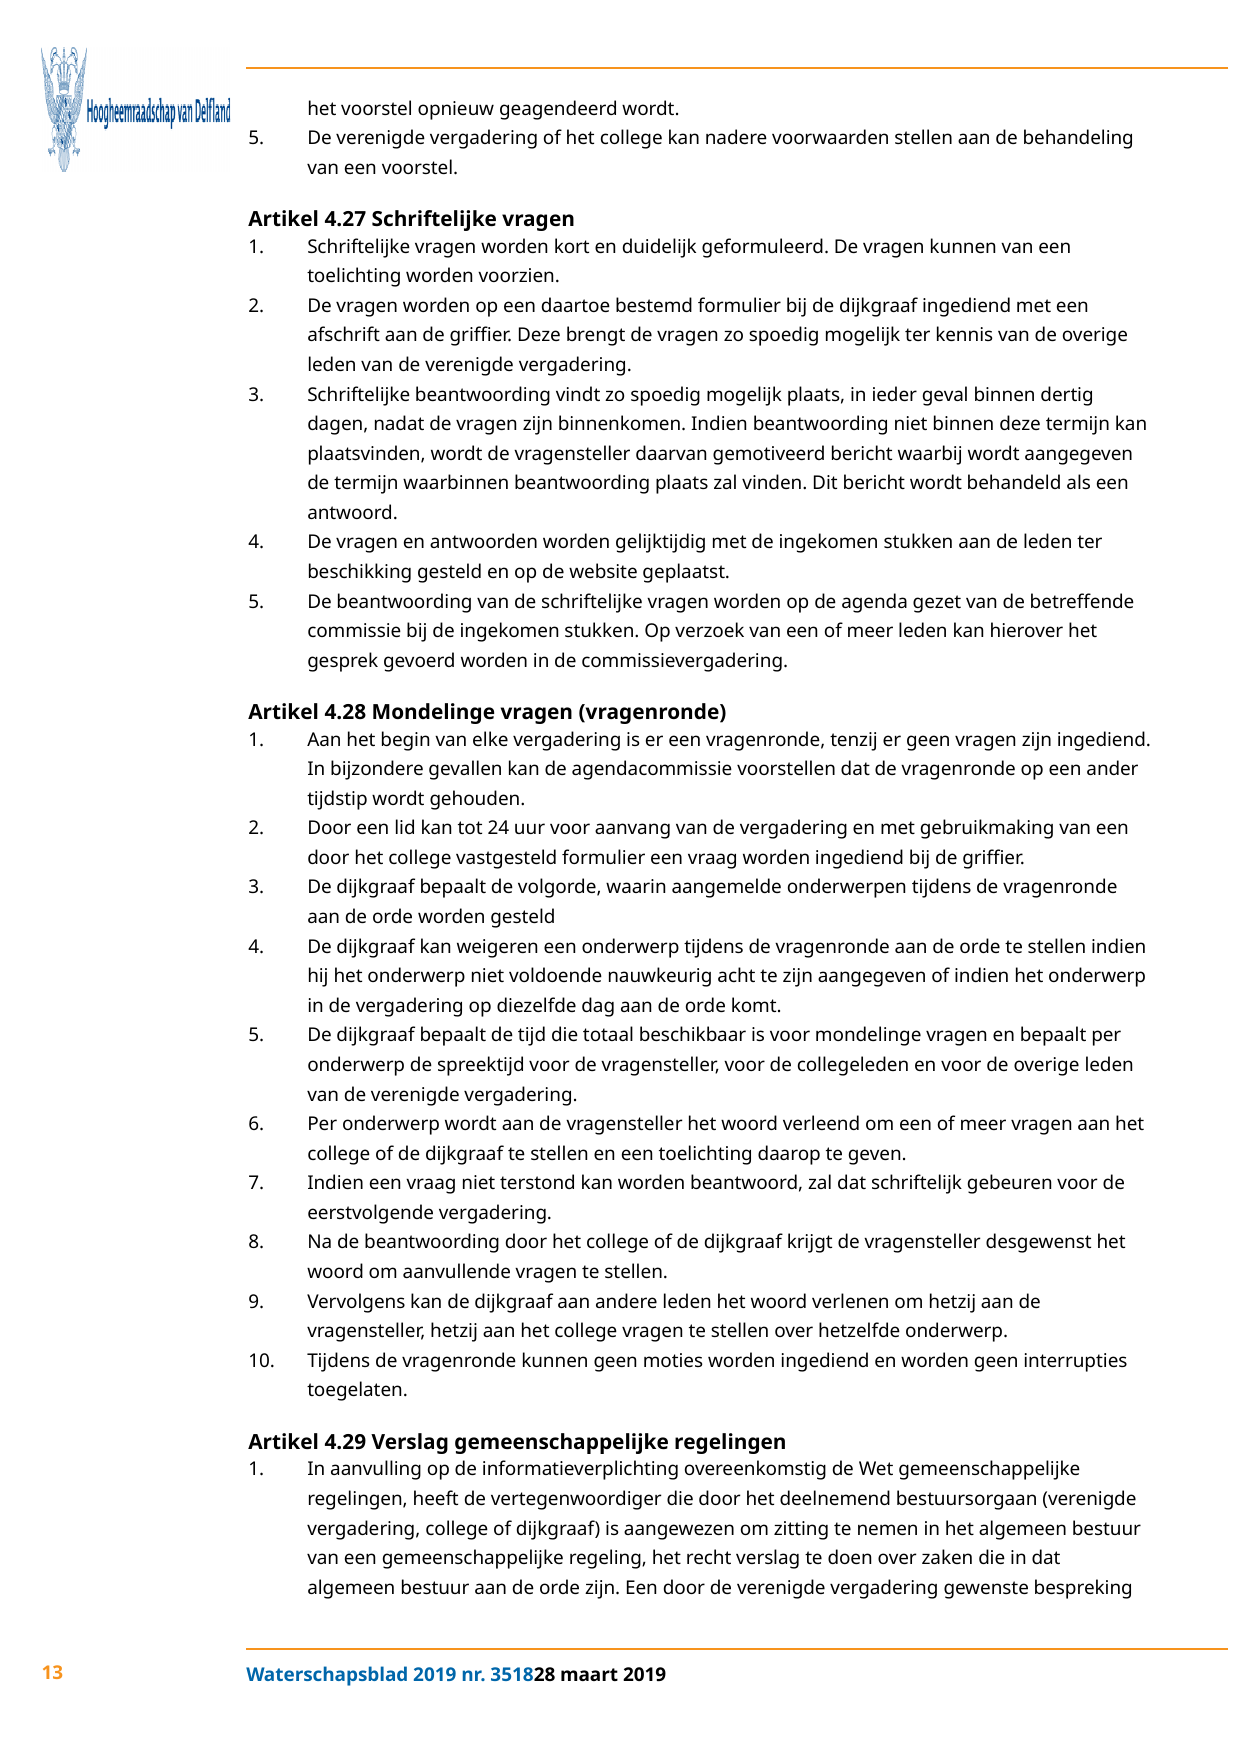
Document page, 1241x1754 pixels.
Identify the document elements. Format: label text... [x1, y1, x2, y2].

text Artikel 4.27 Schriftelijke vragen [248, 204, 1152, 233]
list Per onderwerp wordt aan de vragensteller het woord verleend om een of meer vragen aan het college of de dijkgraaf te stellen en een toelichting daarop te geven. [248, 1110, 1152, 1166]
list De verenigde vergadering of het college kan nadere voorwaarden stellen aan de behandeling van een voorstel. [248, 124, 1152, 180]
list Tijdens de vragenronde kunnen geen moties worden ingediend en worden geen interrupties toegelaten. [248, 1347, 1152, 1402]
list Vervolgens kan de dijkgraaf aan andere leden het woord verlenen om hetzij aan de vragensteller, hetzij aan het college vragen te stellen over hetzelfde onderwerp. [248, 1288, 1152, 1343]
list Aan het begin van elke vergadering is er een vragenronde, tenzij er geen vragen zijn ingediend. In bijzondere gevallen kan de agendacommissie voorstellen dat de vragenronde op een ander tijdstip wordt gehouden. [248, 726, 1152, 811]
list Door een lid kan tot 24 uur voor aanvang van de vergadering en met gebruikmaking van een door het college vastgesteld formulier een vraag worden ingediend bij de griffier. [248, 814, 1152, 870]
list In aanvulling op de informatieverplichting overeenkomstig de Wet gemeenschappelijke regelingen, heeft de vertegenwoordiger die door het deelnemend bestuursorgaan (verenigde vergadering, college of dijkgraaf) is aangewezen om zitting te nemen in het algemeen bestuur van een gemeenschappelijke regeling, het recht verslag te doen over zaken die in dat algemeen bestuur aan de orde zijn. Een door de verenigde vergadering gewenste bespreking [248, 1456, 1152, 1599]
list De dijkgraaf kan weigeren een onderwerp tijdens de vragenronde aan de orde te stellen indien hij het onderwerp niet voldoende nauwkeurig acht te zijn aangegeven of indien het onderwerp in de vergadering op diezelfde dag aan de orde komt. [248, 933, 1152, 1018]
list Schriftelijke beantwoording vindt zo spoedig mogelijk plaats, in ieder geval binnen dertig dagen, nadat de vragen zijn binnenkomen. Indien beantwoording niet binnen deze termijn kan plaatsvinden, wordt de vragensteller daarvan gemotiveerd bericht waarbij wordt aangegeven de termijn waarbinnen beantwoording plaats zal vinden. Dit bericht wordt behandeld als een antwoord. [248, 381, 1152, 525]
text Artikel 4.28 Mondelinge vragen (vragenronde) [248, 697, 1152, 726]
list De beantwoording van de schriftelijke vragen worden op de agenda gezet van de betreffende commissie bij de ingekomen stukken. Op verzoek van een of meer leden kan hierover het gesprek gevoerd worden in de commissievergadering. [248, 588, 1152, 673]
list Na de beantwoording door het college of de dijkgraaf krijgt de vragensteller desgewenst het woord om aanvullende vragen te stellen. [248, 1229, 1152, 1284]
list het voorstel opnieuw geagendeerd wordt. [248, 95, 1152, 121]
list De dijkgraaf bepaalt de tijd die totaal beschikbaar is voor mondelinge vragen en bepaalt per onderwerp de spreektijd voor de vragensteller, voor de collegeleden en voor de overige leden van de verenigde vergadering. [248, 1022, 1152, 1107]
list De vragen en antwoorden worden gelijktijdig met de ingekomen stukken aan de leden ter beschikking gesteld en op de website geplaatst. [248, 529, 1152, 584]
list De dijkgraaf bepaalt de volgorde, waarin aangemelde onderwerpen tijdens de vragenronde aan de orde worden gesteld [248, 874, 1152, 929]
picture [41, 47, 231, 172]
list Indien een vraag niet terstond kan worden beantwoord, zal dat schriftelijk gebeuren voor de eerstvolgende vergadering. [248, 1169, 1152, 1225]
list Schriftelijke vragen worden kort en duidelijk geformuleerd. De vragen kunnen van een toelichting worden voorzien. [248, 233, 1152, 288]
text Artikel 4.29 Verslag gemeenschappelijke regelingen [248, 1427, 1152, 1456]
list De vragen worden op een daartoe bestemd formulier bij de dijkgraaf ingediend met een afschrift aan de griffier. Deze brengt de vragen zo spoedig mogelijk ter kennis van de overige leden van de verenigde vergadering. [248, 292, 1152, 377]
